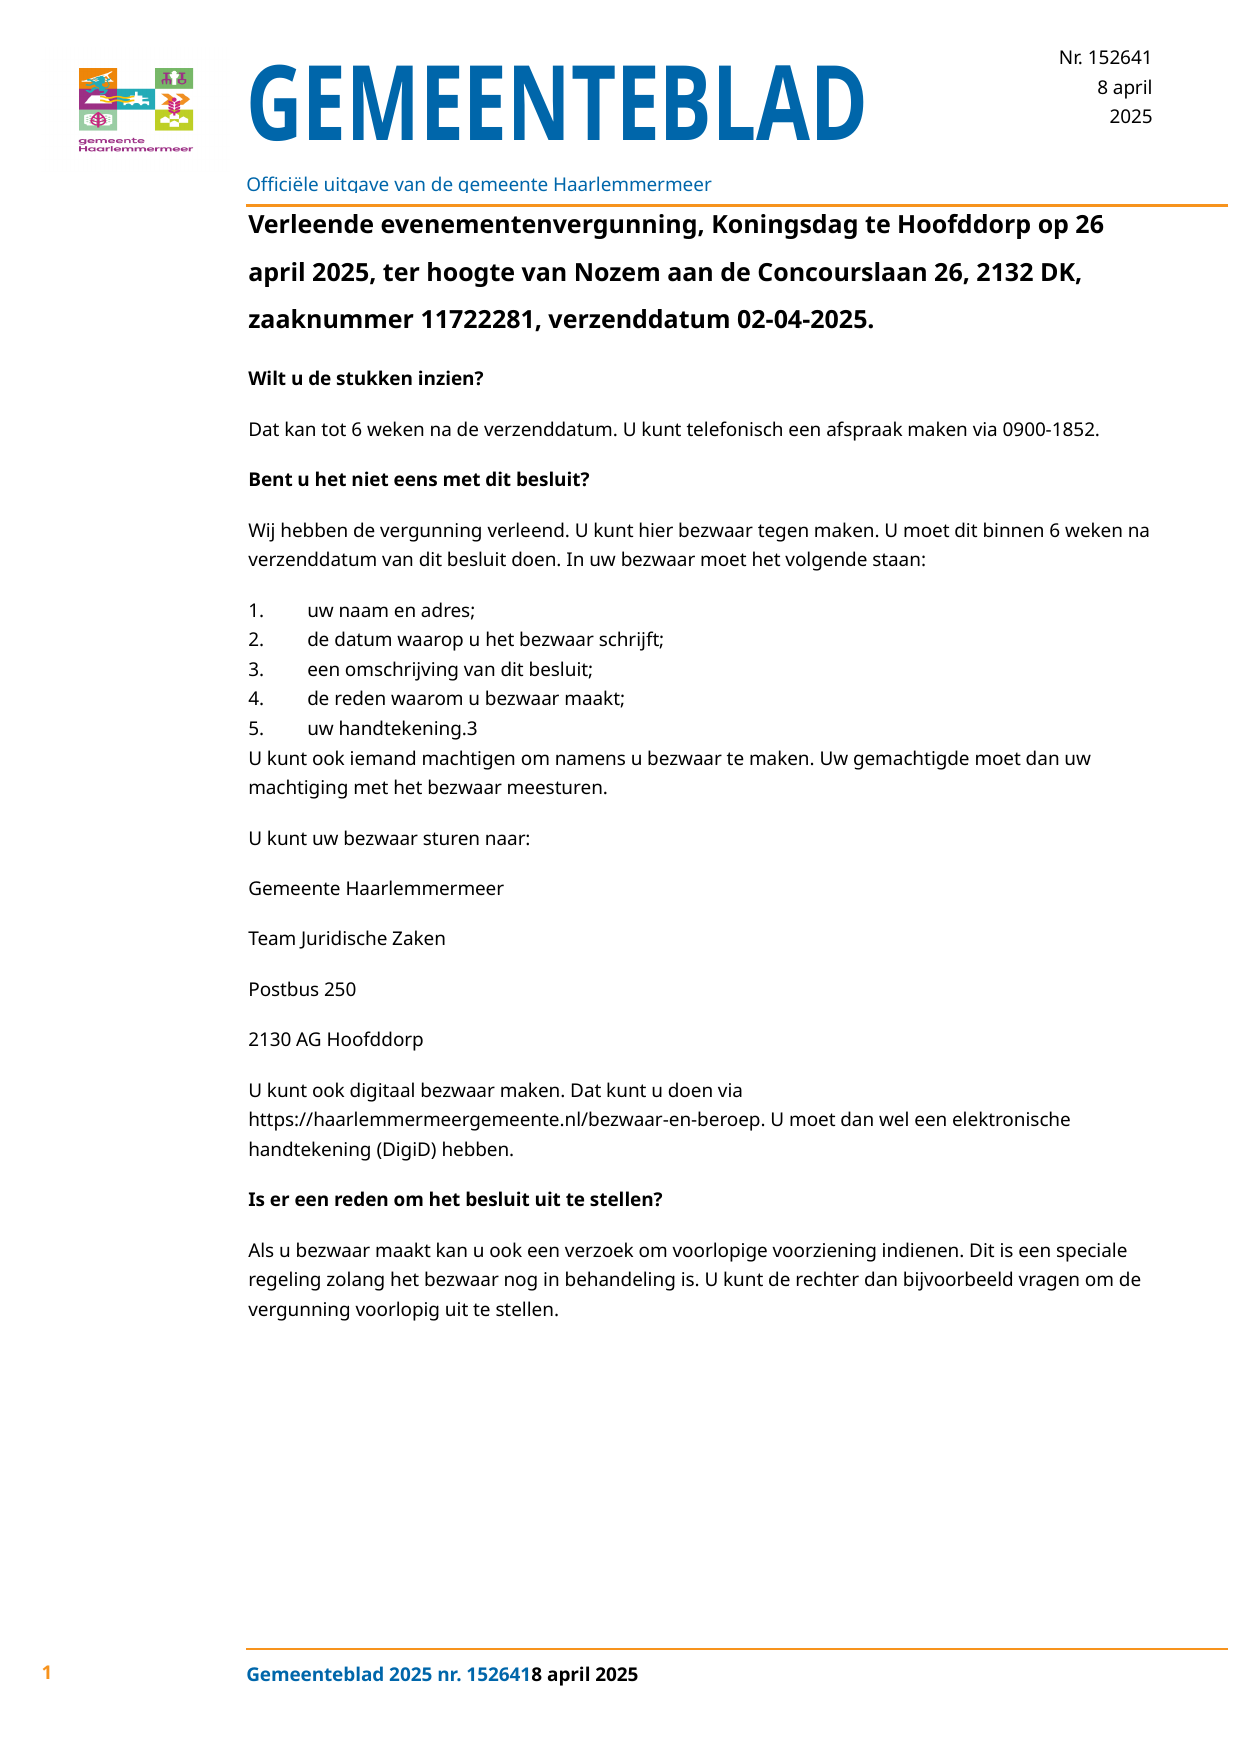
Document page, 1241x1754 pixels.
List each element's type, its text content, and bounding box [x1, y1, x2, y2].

text Wij hebben de vergunning verleend. U kunt hier bezwaar tegen maken. U moet dit binnen 6 weken na verzenddatum van dit besluit doen. In uw bezwaar moet het volgende staan: [248, 517, 1152, 572]
text Bent u het niet eens met dit besluit? [248, 466, 1152, 492]
list de datum waarop u het bezwaar schrijft; [248, 626, 1152, 652]
text Dat kan tot 6 weken na de verzenddatum. U kunt telefonisch een afspraak maken via 0900-1852. [248, 416, 1152, 442]
text U kunt ook digitaal bezwaar maken. Dat kunt u doen via https://haarlemmermeergemeente.nl/bezwaar-en-beroep. U moet dan wel een elektronische handtekening (DigiD) hebben. [248, 1077, 1152, 1162]
text 2130 AG Hoofddorp [248, 1026, 1152, 1052]
text Team Juridische Zaken [248, 926, 1152, 951]
list een omschrijving van dit besluit; [248, 656, 1152, 682]
text Postbus 250 [248, 976, 1152, 1002]
list uw handtekening.3 [248, 715, 1152, 741]
text Verleende evenementenvergunning, Koningsdag te Hoofddorp op 26 april 2025, ter hoogte van Nozem aan de Concourslaan 26, 2132 DK, zaaknummer 11722281, verzenddatum 02-04-2025. [248, 207, 1152, 336]
text U kunt uw bezwaar sturen naar: [248, 825, 1152, 850]
picture [41, 47, 231, 172]
list uw naam en adres; [248, 597, 1152, 622]
text Wilt u de stukken inzien? [248, 366, 1152, 391]
text Is er een reden om het besluit uit te stellen? [248, 1186, 1152, 1212]
text U kunt ook iemand machtigen om namens u bezwaar te maken. Uw gemachtigde moet dan uw machtiging met het bezwaar meesturen. [248, 745, 1152, 800]
text Gemeente Haarlemmermeer [248, 875, 1152, 901]
list de reden waarom u bezwaar maakt; [248, 686, 1152, 711]
text Als u bezwaar maakt kan u ook een verzoek om voorlopige voorziening indienen. Dit is een speciale regeling zolang het bezwaar nog in behandeling is. U kunt de rechter dan bijvoorbeeld vragen om de vergunning voorlopig uit te stellen. [248, 1237, 1152, 1322]
